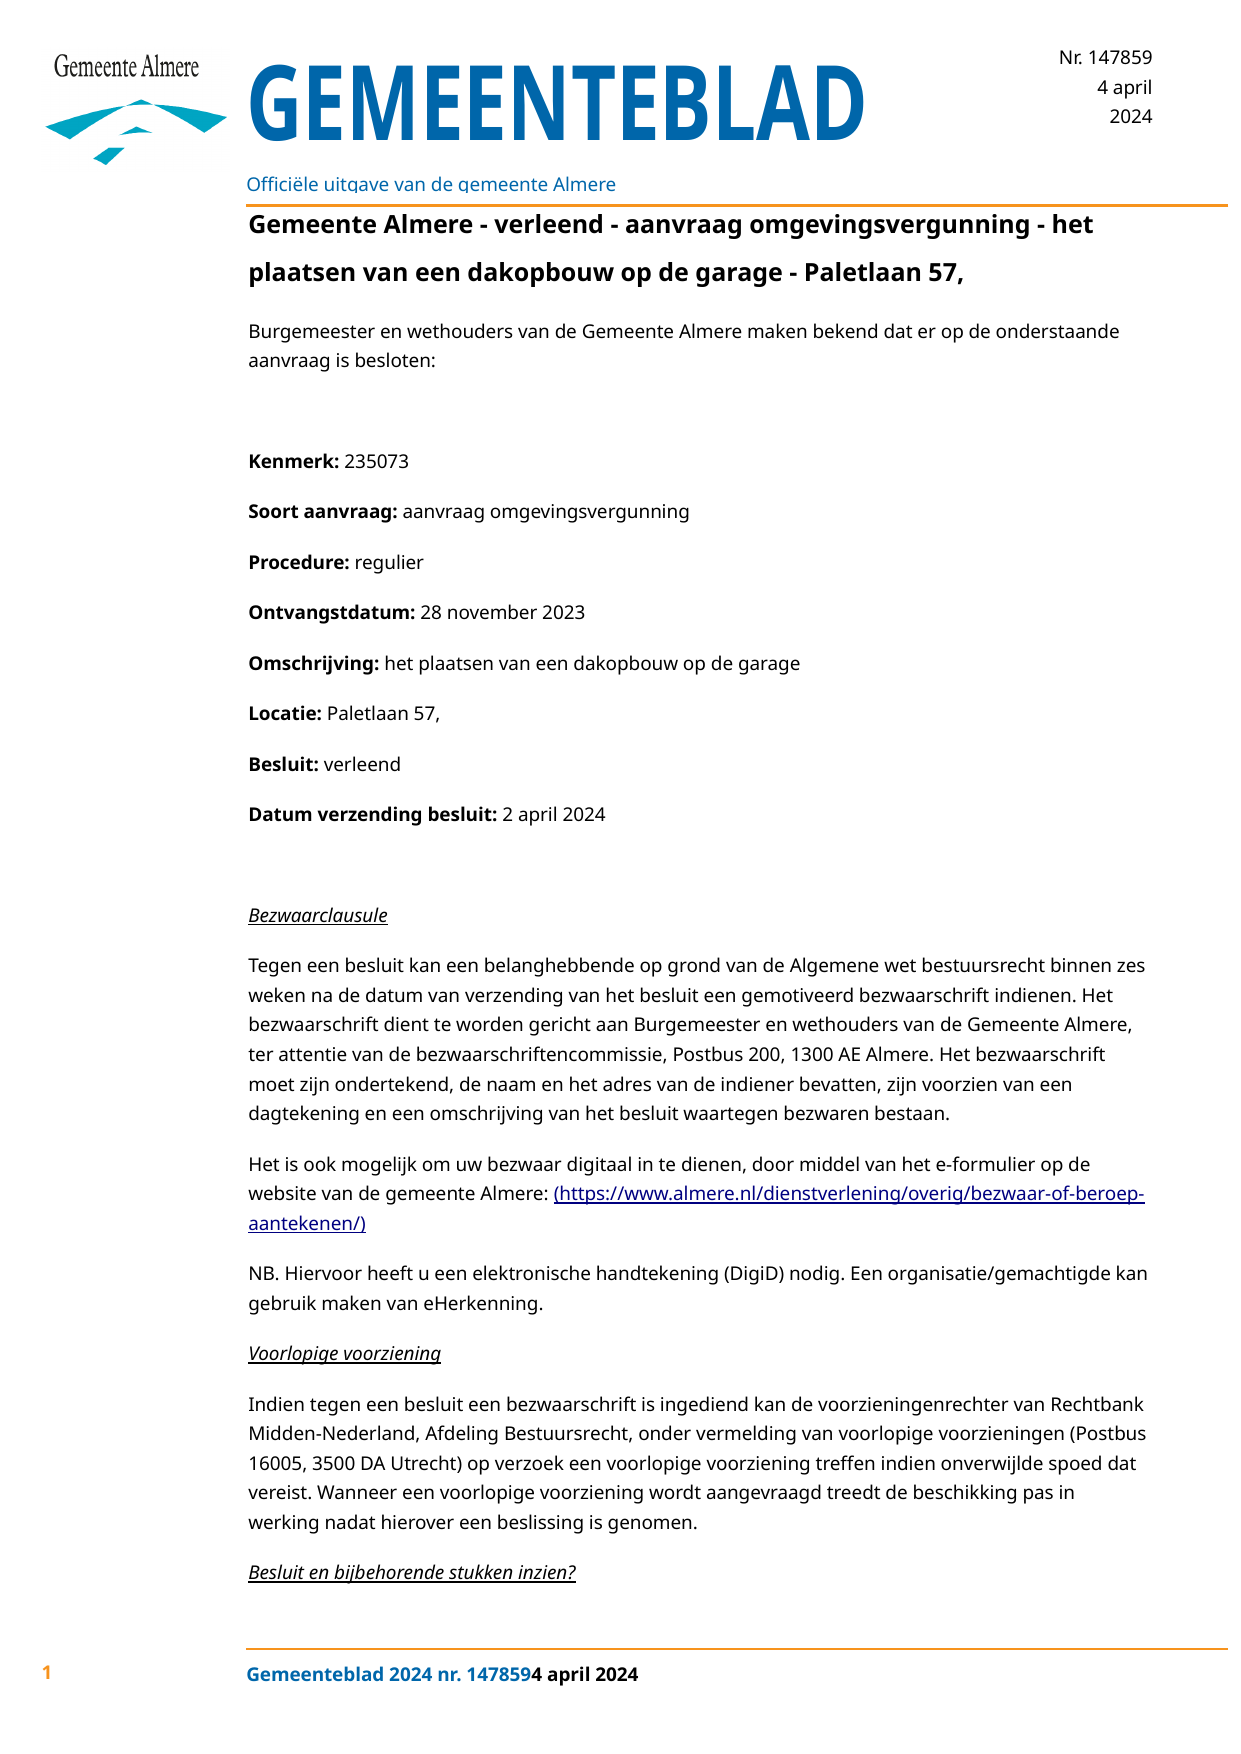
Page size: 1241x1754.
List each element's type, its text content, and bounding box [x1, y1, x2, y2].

text Besluit en bijbehorende stukken inzien? [248, 1559, 1152, 1585]
text NB. Hiervoor heeft u een elektronische handtekening (DigiD) nodig. Een organisatie/gemachtigde kan gebruik maken van eHerkenning. [248, 1260, 1152, 1316]
text Tegen een besluit kan een belanghebbende op grond van de Algemene wet bestuursrecht binnen zes weken na de datum van verzending van het besluit een gemotiveerd bezwaarschrift indienen. Het bezwaarschrift dient te worden gericht aan Burgemeester en wethouders van de Gemeente Almere, ter attentie van de bezwaarschriftencommissie, Postbus 200, 1300 AE Almere. Het bezwaarschrift moet zijn ondertekend, de naam en het adres van de indiener bevatten, zijn voorzien van een dagtekening en een omschrijving van het besluit waartegen bezwaren bestaan. [248, 952, 1152, 1126]
text Locatie: Paletlaan 57, [248, 700, 1152, 726]
text Bezwaarclausule [248, 902, 1152, 928]
text Kenmerk: 235073 [248, 448, 1152, 474]
text Gemeente Almere - verleend - aanvraag omgevingsvergunning - het plaatsen van een dakopbouw op de garage - Paletlaan 57, [248, 207, 1152, 288]
text Soort aanvraag: aanvraag omgevingsvergunning [248, 499, 1152, 524]
text Burgemeester en wethouders van de Gemeente Almere maken bekend dat er op de onderstaande aanvraag is besloten: [248, 318, 1152, 373]
text Het is ook mogelijk om uw bezwaar digitaal in te dienen, door middel van het e-formulier op de website van de gemeente Almere: (https://www.almere.nl/dienstverlening/overig/bezwaar-of-beroep-aantekenen/) [248, 1151, 1152, 1236]
text Voorlopige voorziening [248, 1340, 1152, 1366]
text Besluit: verleend [248, 751, 1152, 777]
text Ontvangstdatum: 28 november 2023 [248, 599, 1152, 625]
text Indien tegen een besluit een bezwaarschrift is ingediend kan de voorzieningenrechter van Rechtbank Midden-Nederland, Afdeling Bestuursrecht, onder vermelding van voorlopige voorzieningen (Postbus 16005, 3500 DA Utrecht) op verzoek een voorlopige voorziening treffen indien onverwijlde spoed dat vereist. Wanneer een voorlopige voorziening wordt aangevraagd treedt de beschikking pas in werking nadat hierover een beslissing is genomen. [248, 1391, 1152, 1535]
text Datum verzending besluit: 2 april 2024 [248, 801, 1152, 827]
picture [41, 47, 231, 172]
text Omschrijving: het plaatsen van een dakopbouw op de garage [248, 650, 1152, 676]
text Procedure: regulier [248, 549, 1152, 575]
